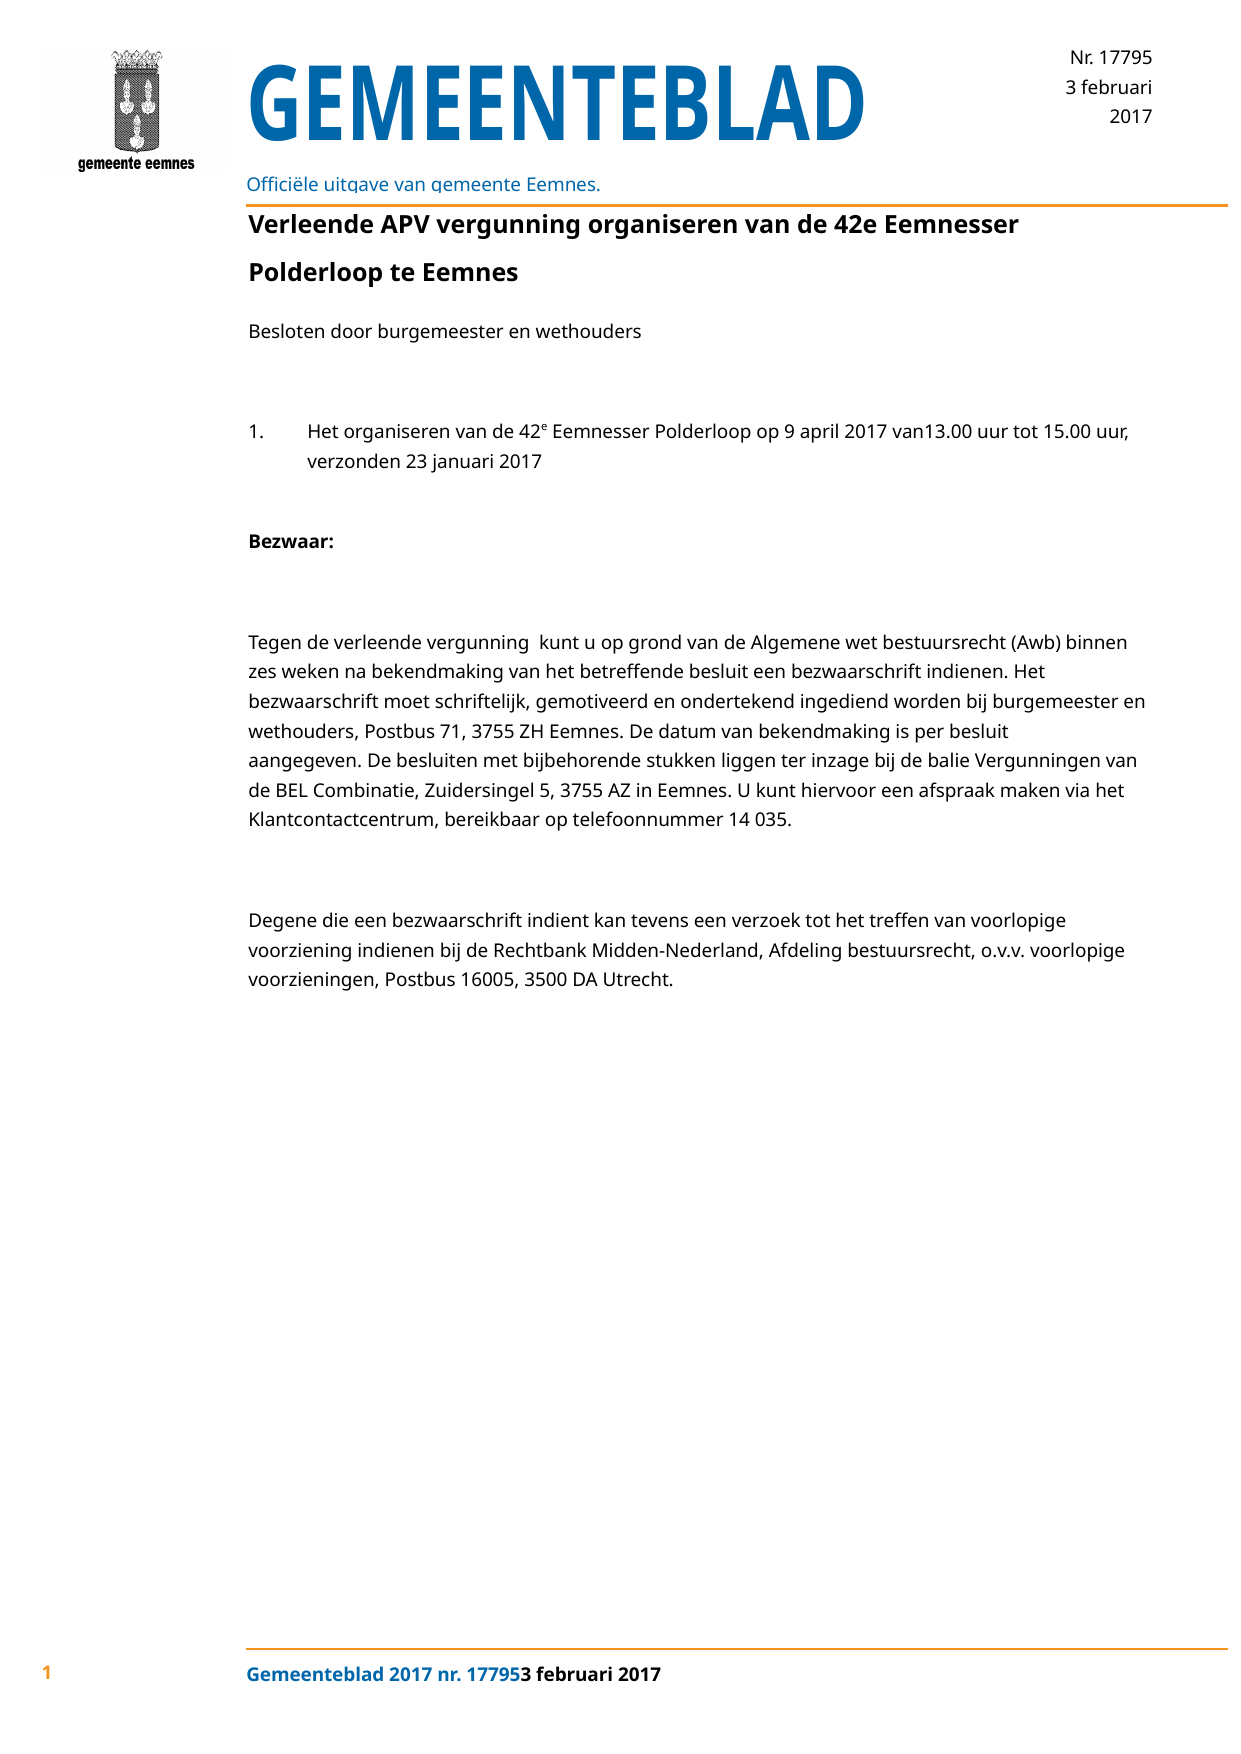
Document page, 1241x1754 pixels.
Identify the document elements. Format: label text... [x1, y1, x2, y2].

list Het organiseren van de 42e Eemnesser Polderloop op 9 april 2017 van13.00 uur tot 15.00 uur, verzonden 23 januari 2017 [248, 419, 1152, 474]
text Degene die een bezwaarschrift indient kan tevens een verzoek tot het treffen van voorlopige voorziening indienen bij de Rechtbank Midden-Nederland, Afdeling bestuursrecht, o.v.v. voorlopige voorzieningen, Postbus 16005, 3500 DA Utrecht. [248, 907, 1152, 992]
text Verleende APV vergunning organiseren van de 42e Eemnesser Polderloop te Eemnes [248, 207, 1152, 288]
text Bezwaar: [248, 528, 1152, 554]
text Besloten door burgemeester en wethouders [248, 318, 1152, 344]
picture [41, 47, 231, 172]
text Tegen de verleende vergunning kunt u op grond van de Algemene wet bestuursrecht (Awb) binnen zes weken na bekendmaking van het betreffende besluit een bezwaarschrift indienen. Het bezwaarschrift moet schriftelijk, gemotiveerd en ondertekend ingediend worden bij burgemeester en wethouders, Postbus 71, 3755 ZH Eemnes. De datum van bekendmaking is per besluit aangegeven. De besluiten met bijbehorende stukken liggen ter inzage bij de balie Vergunningen van de BEL Combinatie, Zuidersingel 5, 3755 AZ in Eemnes. U kunt hiervoor een afspraak maken via het Klantcontactcentrum, bereikbaar op telefoonnummer 14 035. [248, 629, 1152, 832]
